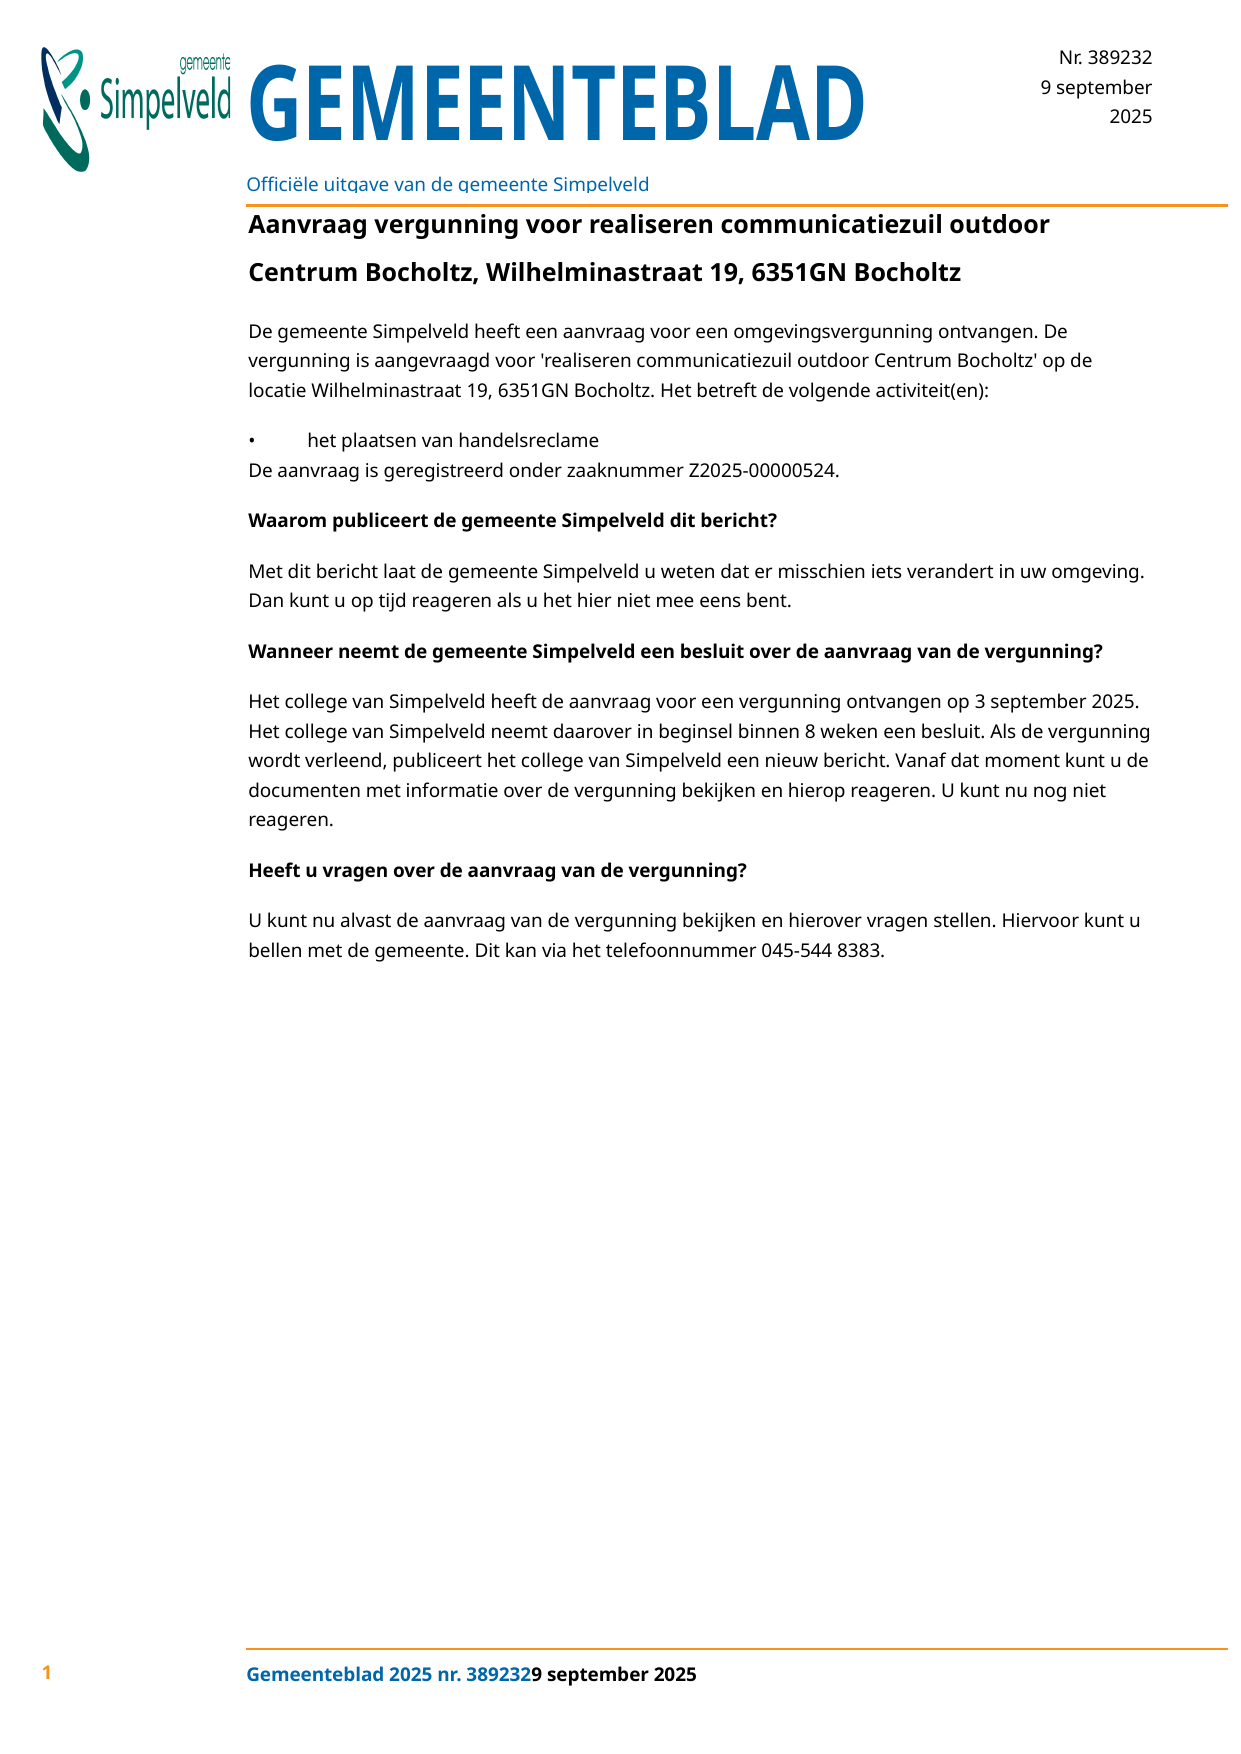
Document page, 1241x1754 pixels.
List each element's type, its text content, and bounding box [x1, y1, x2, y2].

text U kunt nu alvast de aanvraag van de vergunning bekijken en hierover vragen stellen. Hiervoor kunt u bellen met de gemeente. Dit kan via het telefoonnummer 045-544 8383. [248, 907, 1152, 963]
text Waarom publiceert de gemeente Simpelveld dit bericht? [248, 507, 1152, 533]
text Wanneer neemt de gemeente Simpelveld een besluit over de aanvraag van de vergunning? [248, 638, 1152, 664]
text Met dit bericht laat de gemeente Simpelveld u weten dat er misschien iets verandert in uw omgeving. Dan kunt u op tijd reageren als u het hier niet mee eens bent. [248, 558, 1152, 613]
text Het college van Simpelveld heeft de aanvraag voor een vergunning ontvangen op 3 september 2025. Het college van Simpelveld neemt daarover in beginsel binnen 8 weken een besluit. Als de vergunning wordt verleend, publiceert het college van Simpelveld een nieuw bericht. Vanaf dat moment kunt u de documenten met informatie over de vergunning bekijken en hierop reageren. U kunt nu nog niet reageren. [248, 688, 1152, 832]
text De gemeente Simpelveld heeft een aanvraag voor een omgevingsvergunning ontvangen. De vergunning is aangevraagd voor 'realiseren communicatiezuil outdoor Centrum Bocholtz' op de locatie Wilhelminastraat 19, 6351GN Bocholtz. Het betreft de volgende activiteit(en): [248, 318, 1152, 403]
picture [41, 47, 231, 172]
text De aanvraag is geregistreerd onder zaaknummer Z2025-00000524. [248, 457, 1152, 483]
text Aanvraag vergunning voor realiseren communicatiezuil outdoor Centrum Bocholtz, Wilhelminastraat 19, 6351GN Bocholtz [248, 207, 1152, 288]
text Heeft u vragen over de aanvraag van de vergunning? [248, 857, 1152, 883]
list het plaatsen van handelsreclame [248, 427, 1152, 453]
